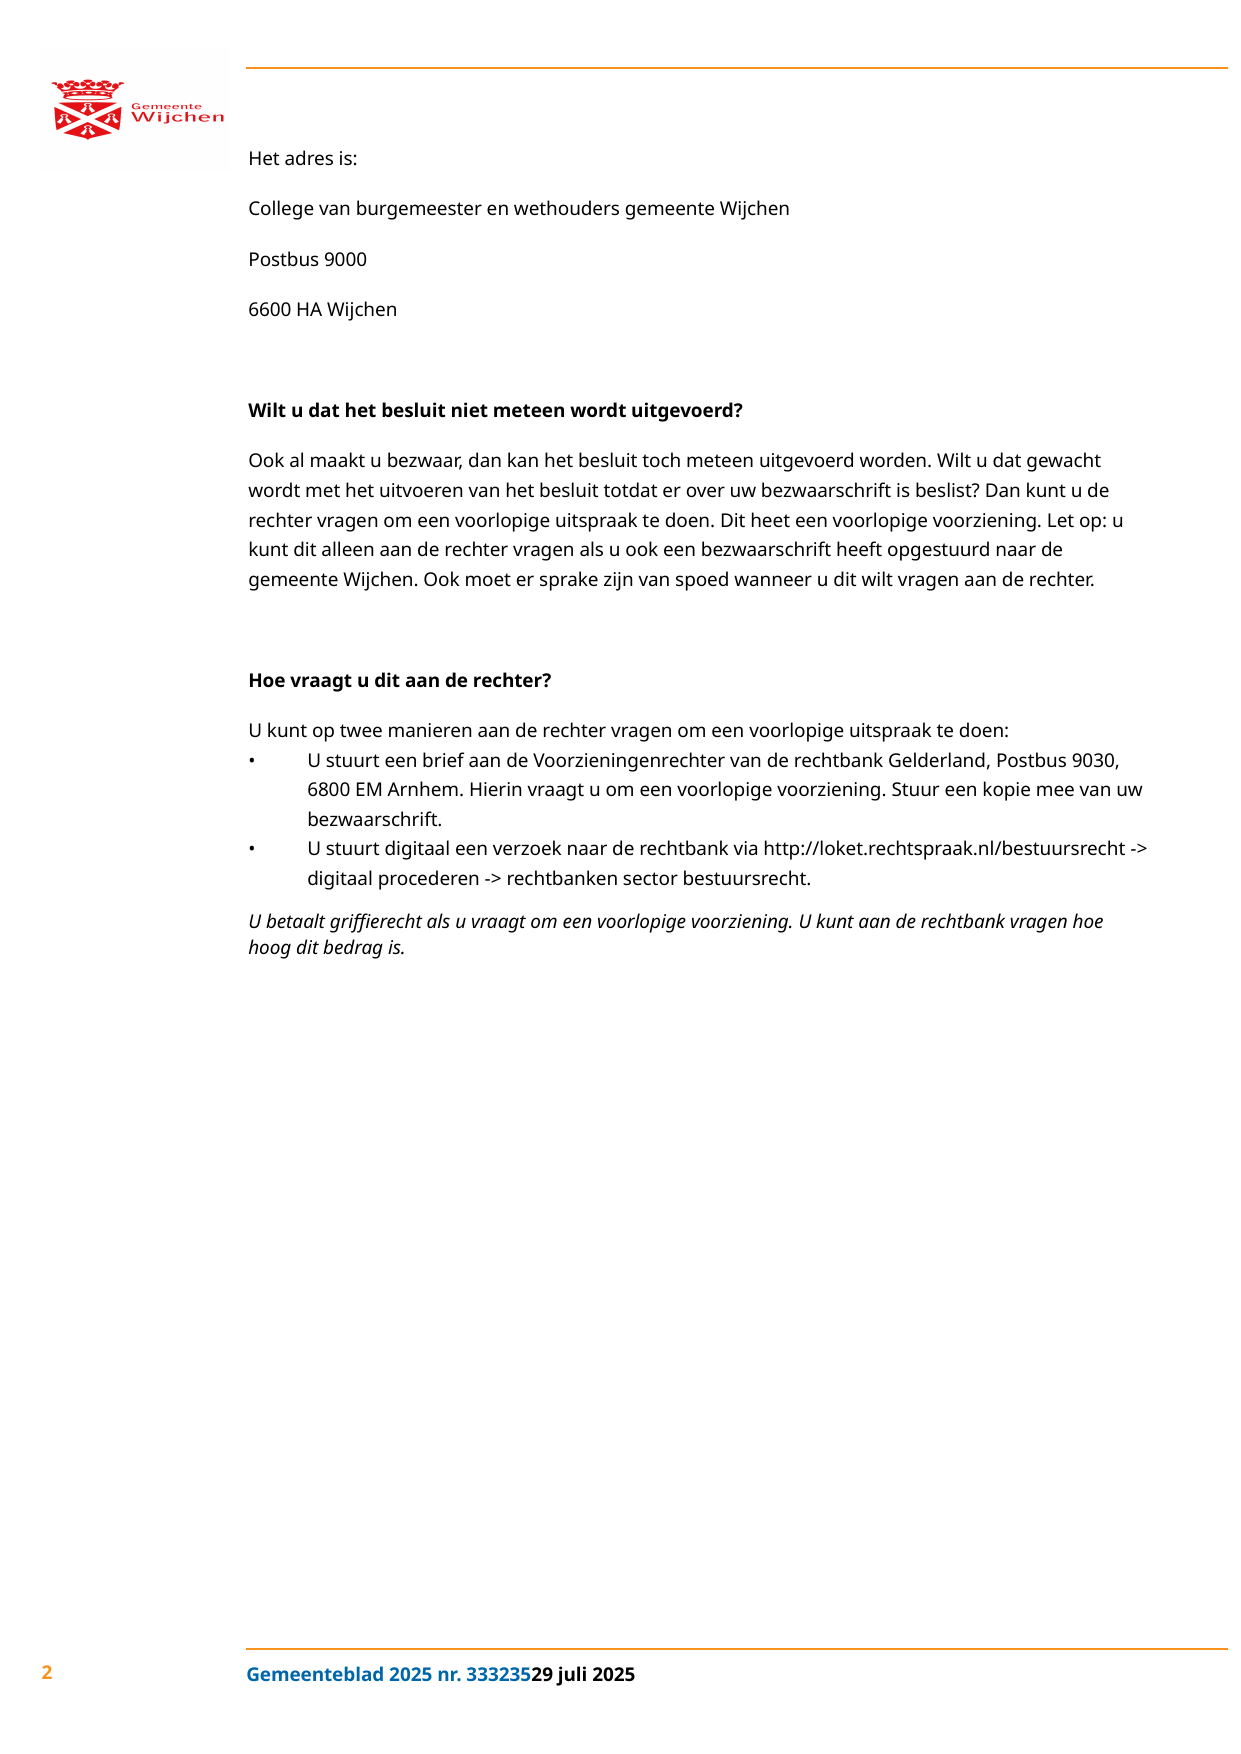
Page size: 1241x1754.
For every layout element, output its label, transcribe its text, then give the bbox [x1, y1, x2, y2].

text U betaalt griffierecht als u vraagt om een voorlopige voorziening. U kunt aan de rechtbank vragen hoe hoog dit bedrag is. [248, 908, 1152, 960]
text Ook al maakt u bezwaar, dan kan het besluit toch meteen uitgevoerd worden. Wilt u dat gewacht wordt met het uitvoeren van het besluit totdat er over uw bezwaarschrift is beslist? Dan kunt u de rechter vragen om een voorlopige uitspraak te doen. Dit heet een voorlopige voorziening. Let op: u kunt dit alleen aan de rechter vragen als u ook een bezwaarschrift heeft opgestuurd naar de gemeente Wijchen. Ook moet er sprake zijn van spoed wanneer u dit wilt vragen aan de rechter. [248, 448, 1152, 592]
list U stuurt een brief aan de Voorzieningenrechter van de rechtbank Gelderland, Postbus 9030, 6800 EM Arnhem. Hierin vraagt u om een voorlopige voorziening. Stuur een kopie mee van uw bezwaarschrift. [248, 747, 1152, 832]
text Hoe vraagt u dit aan de rechter? [248, 667, 1152, 693]
list U stuurt digitaal een verzoek naar de rechtbank via http://loket.rechtspraak.nl/bestuursrecht -> digitaal procederen -> rechtbanken sector bestuursrecht. [248, 836, 1152, 891]
text U kunt op twee manieren aan de rechter vragen om een voorlopige uitspraak te doen: [248, 717, 1152, 743]
picture [41, 47, 231, 172]
text Postbus 9000 [248, 246, 1152, 272]
text College van burgemeester en wethouders gemeente Wijchen [248, 196, 1152, 221]
text Het adres is: [248, 145, 1152, 171]
text 6600 HA Wijchen [248, 296, 1152, 322]
text Wilt u dat het besluit niet meteen wordt uitgevoerd? [248, 397, 1152, 423]
